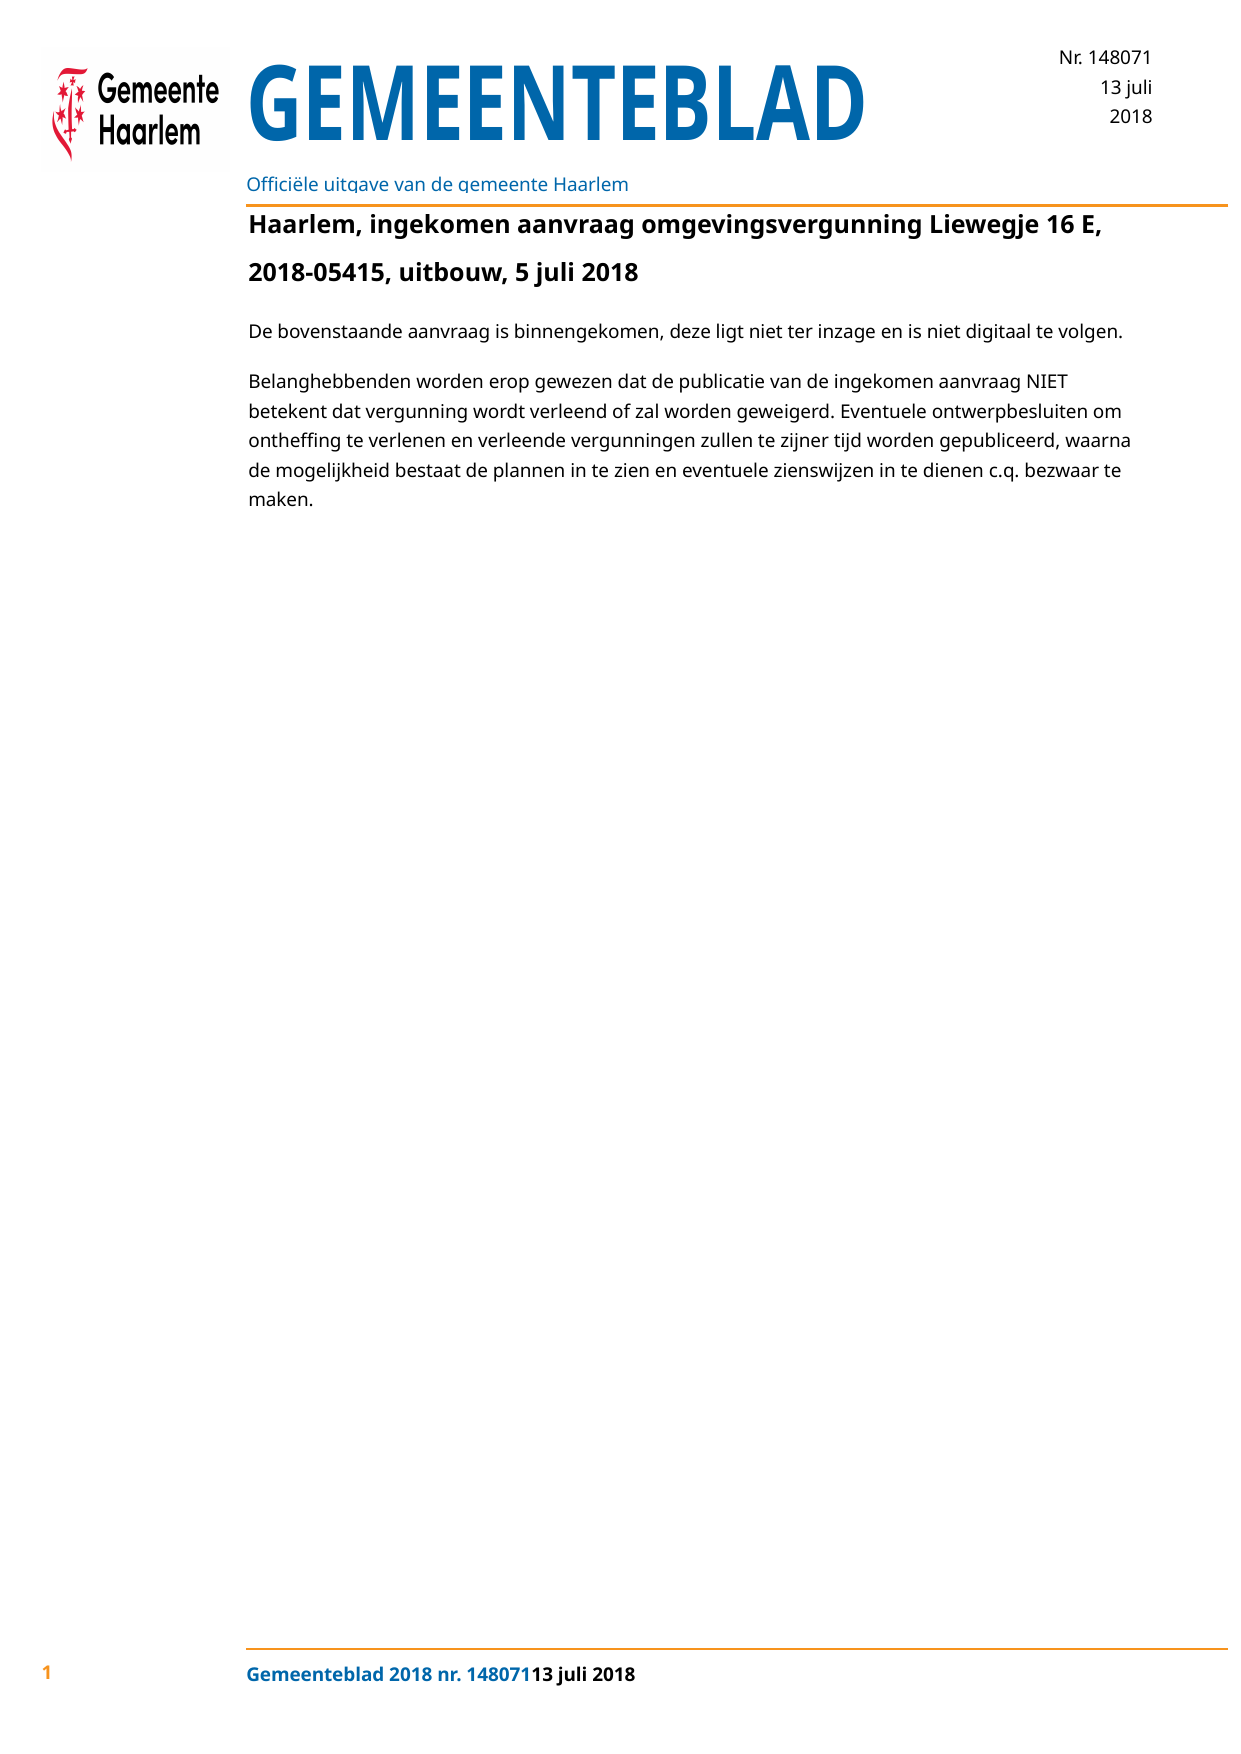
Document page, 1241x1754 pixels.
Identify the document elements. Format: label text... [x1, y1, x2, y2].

picture [41, 47, 231, 172]
text Haarlem, ingekomen aanvraag omgevingsvergunning Liewegje 16 E, 2018-05415, uitbouw, 5 juli 2018 [248, 207, 1152, 288]
text Belanghebbenden worden erop gewezen dat de publicatie van de ingekomen aanvraag NIET betekent dat vergunning wordt verleend of zal worden geweigerd. Eventuele ontwerpbesluiten om ontheffing te verlenen en verleende vergunningen zullen te zijner tijd worden gepubliceerd, waarna de mogelijkheid bestaat de plannen in te zien en eventuele zienswijzen in te dienen c.q. bezwaar te maken. [248, 368, 1152, 512]
text De bovenstaande aanvraag is binnengekomen, deze ligt niet ter inzage en is niet digitaal te volgen. [248, 318, 1152, 344]
